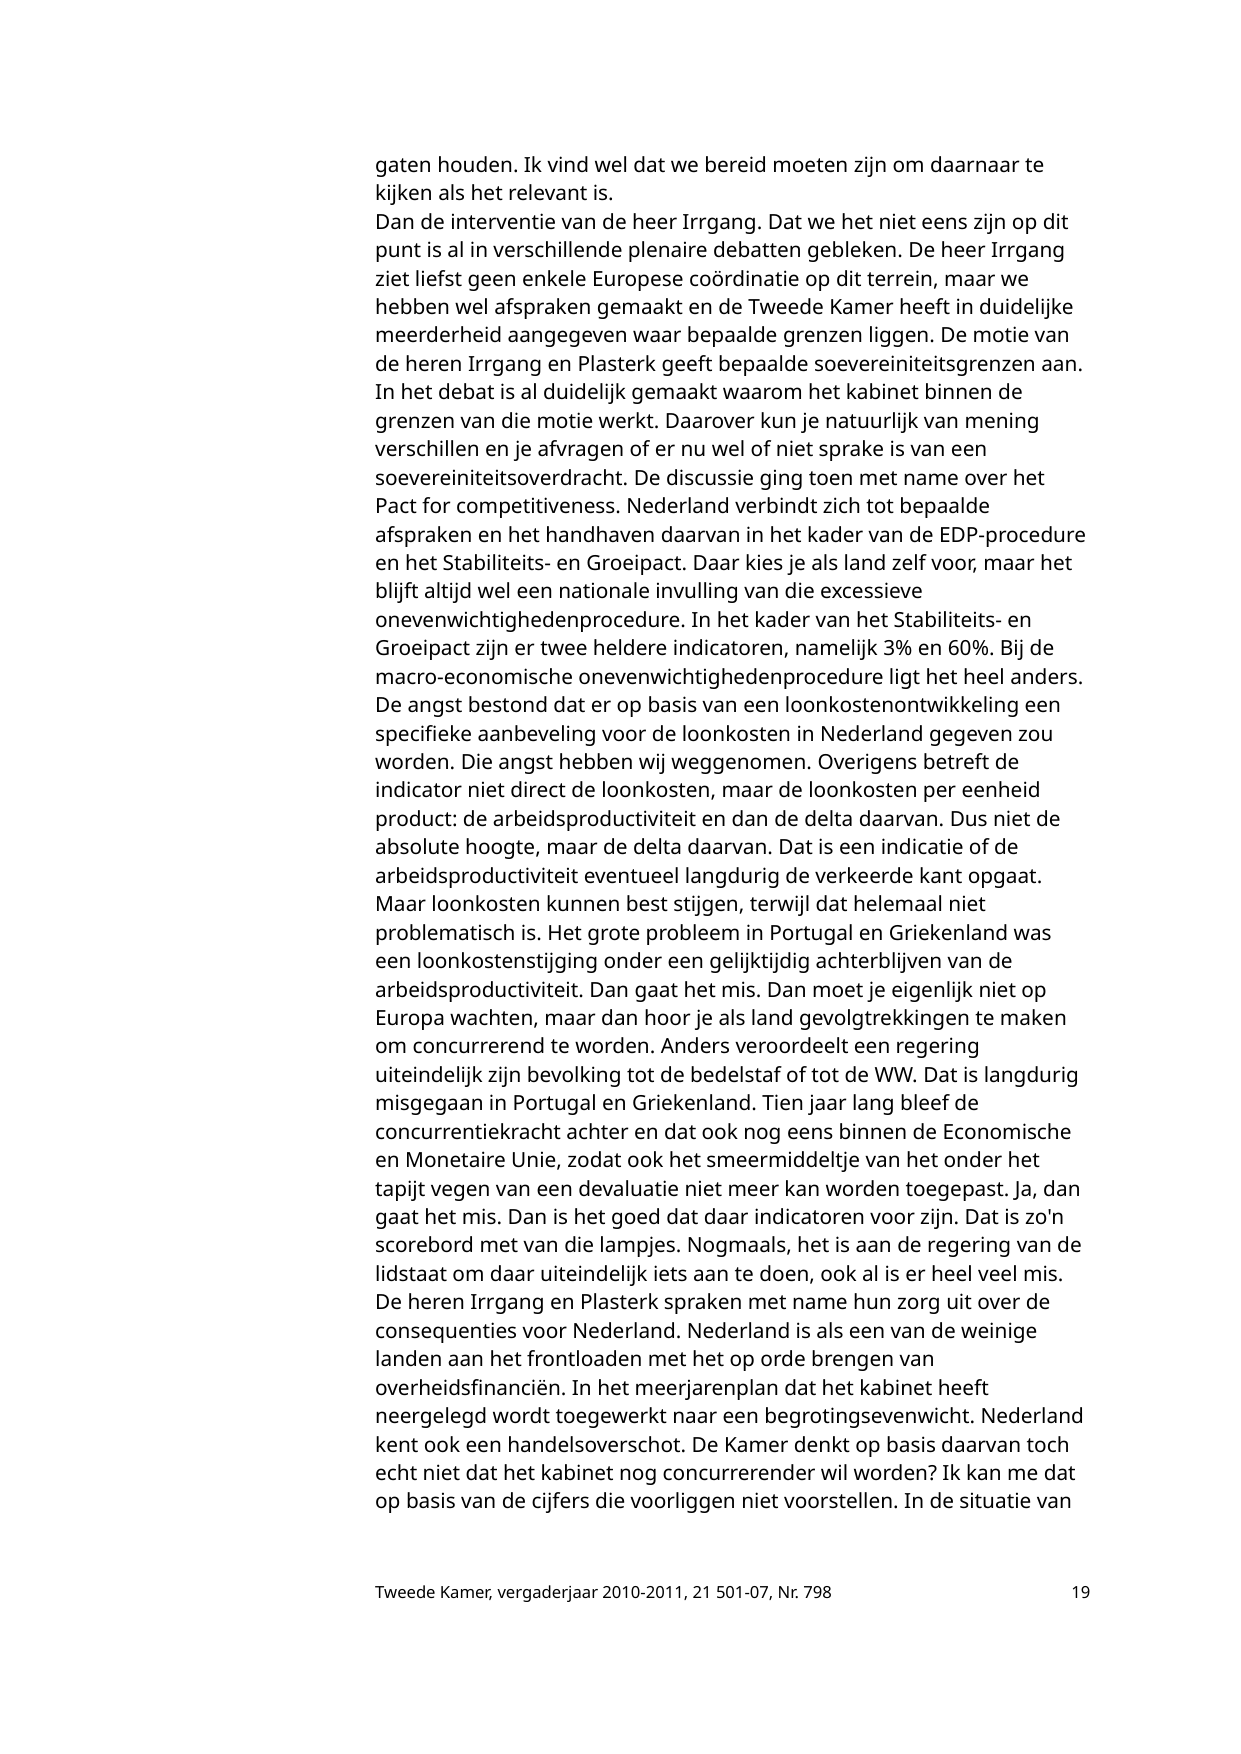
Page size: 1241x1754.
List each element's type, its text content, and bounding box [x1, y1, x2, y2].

text Dan de interventie van de heer Irrgang. Dat we het niet eens zijn op dit punt is al in verschillende plenaire debatten gebleken. De heer Irrgang ziet liefst geen enkele Europese coördinatie op dit terrein, maar we hebben wel afspraken gemaakt en de Tweede Kamer heeft in duidelijke meerderheid aangegeven waar bepaalde grenzen liggen. De motie van de heren Irrgang en Plasterk geeft bepaalde soevereiniteitsgrenzen aan. In het debat is al duidelijk gemaakt waarom het kabinet binnen de grenzen van die motie werkt. Daarover kun je natuurlijk van mening verschillen en je afvragen of er nu wel of niet sprake is van een soevereiniteitsoverdracht. De discussie ging toen met name over het Pact for competitiveness. Nederland verbindt zich tot bepaalde afspraken en het handhaven daarvan in het kader van de EDP-procedure en het Stabiliteits- en Groeipact. Daar kies je als land zelf voor, maar het blijft altijd wel een nationale invulling van die excessieve onevenwichtighedenprocedure. In het kader van het Stabiliteits- en Groeipact zijn er twee heldere indicatoren, namelijk 3% en 60%. Bij de macro-economische onevenwichtighedenprocedure ligt het heel anders. De angst bestond dat er op basis van een loonkostenontwikkeling een specifieke aanbeveling voor de loonkosten in Nederland gegeven zou worden. Die angst hebben wij weggenomen. Overigens betreft de indicator niet direct de loonkosten, maar de loonkosten per eenheid product: de arbeidsproductiviteit en dan de delta daarvan. Dus niet de absolute hoogte, maar de delta daarvan. Dat is een indicatie of de arbeidsproductiviteit eventueel langdurig de verkeerde kant opgaat. Maar loonkosten kunnen best stijgen, terwijl dat helemaal niet problematisch is. Het grote probleem in Portugal en Griekenland was een loonkostenstijging onder een gelijktijdig achterblijven van de arbeidsproductiviteit. Dan gaat het mis. Dan moet je eigenlijk niet op Europa wachten, maar dan hoor je als land gevolgtrekkingen te maken om concurrerend te worden. Anders veroordeelt een regering uiteindelijk zijn bevolking tot de bedelstaf of tot de WW. Dat is langdurig misgegaan in Portugal en Griekenland. Tien jaar lang bleef de concurrentiekracht achter en dat ook nog eens binnen de Economische en Monetaire Unie, zodat ook het smeermiddeltje van het onder het tapijt vegen van een devaluatie niet meer kan worden toegepast. Ja, dan gaat het mis. Dan is het goed dat daar indicatoren voor zijn. Dat is zo'n scorebord met van die lampjes. Nogmaals, het is aan de regering van de lidstaat om daar uiteindelijk iets aan te doen, ook al is er heel veel mis. [375, 207, 1090, 1287]
text De heren Irrgang en Plasterk spraken met name hun zorg uit over de consequenties voor Nederland. Nederland is als een van de weinige landen aan het frontloaden met het op orde brengen van overheidsfinanciën. In het meerjarenplan dat het kabinet heeft neergelegd wordt toegewerkt naar een begrotingsevenwicht. Nederland kent ook een handelsoverschot. De Kamer denkt op basis daarvan toch echt niet dat het kabinet nog concurrerender wil worden? Ik kan me dat op basis van de cijfers die voorliggen niet voorstellen. In de situatie van [375, 1287, 1090, 1515]
text gaten houden. Ik vind wel dat we bereid moeten zijn om daarnaar te kijken als het relevant is. [375, 150, 1090, 207]
